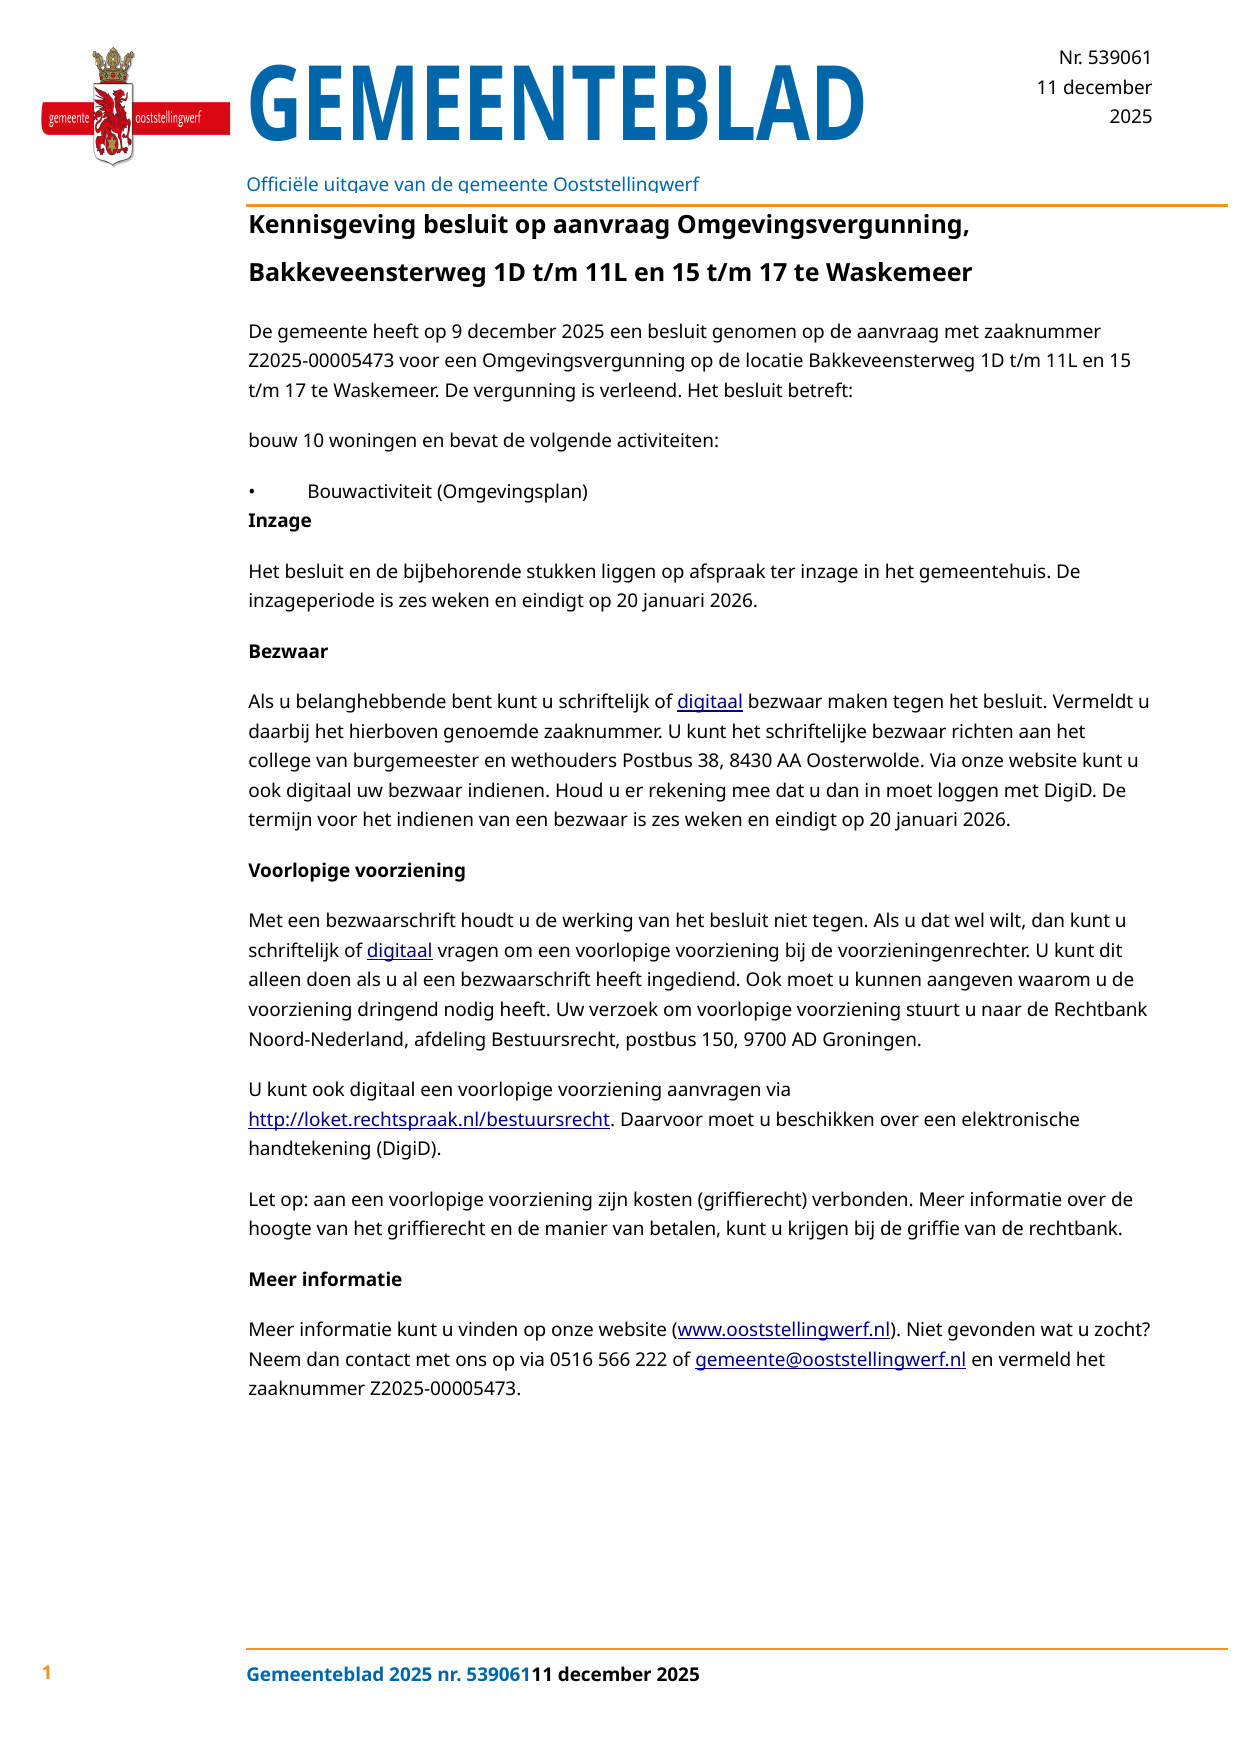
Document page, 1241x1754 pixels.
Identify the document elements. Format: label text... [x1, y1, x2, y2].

text bouw 10 woningen en bevat de volgende activiteiten: [248, 427, 1152, 453]
text Voorlopige voorziening [248, 857, 1152, 883]
text Als u belanghebbende bent kunt u schriftelijk of digitaal bezwaar maken tegen het besluit. Vermeldt u daarbij het hierboven genoemde zaaknummer. U kunt het schriftelijke bezwaar richten aan het college van burgemeester en wethouders Postbus 38, 8430 AA Oosterwolde. Via onze website kunt u ook digitaal uw bezwaar indienen. Houd u er rekening mee dat u dan in moet loggen met DigiD. De termijn voor het indienen van een bezwaar is zes weken en eindigt op 20 januari 2026. [248, 688, 1152, 832]
text Kennisgeving besluit op aanvraag Omgevingsvergunning, Bakkeveensterweg 1D t/m 11L en 15 t/m 17 te Waskemeer [248, 207, 1152, 288]
text Inzage [248, 507, 1152, 533]
text De gemeente heeft op 9 december 2025 een besluit genomen op de aanvraag met zaaknummer Z2025-00005473 voor een Omgevingsvergunning op de locatie Bakkeveensterweg 1D t/m 11L en 15 t/m 17 te Waskemeer. De vergunning is verleend. Het besluit betreft: [248, 318, 1152, 403]
text Meer informatie [248, 1266, 1152, 1292]
text U kunt ook digitaal een voorlopige voorziening aanvragen via http://loket.rechtspraak.nl/bestuursrecht. Daarvoor moet u beschikken over een elektronische handtekening (DigiD). [248, 1076, 1152, 1161]
text Met een bezwaarschrift houdt u de werking van het besluit niet tegen. Als u dat wel wilt, dan kunt u schriftelijk of digitaal vragen om een voorlopige voorziening bij de voorzieningenrechter. U kunt dit alleen doen als u al een bezwaarschrift heeft ingediend. Ook moet u kunnen aangeven waarom u de voorziening dringend nodig heeft. Uw verzoek om voorlopige voorziening stuurt u naar de Rechtbank Noord-Nederland, afdeling Bestuursrecht, postbus 150, 9700 AD Groningen. [248, 907, 1152, 1052]
text Het besluit en de bijbehorende stukken liggen op afspraak ter inzage in het gemeentehuis. De inzageperiode is zes weken en eindigt op 20 januari 2026. [248, 558, 1152, 613]
text Bezwaar [248, 638, 1152, 664]
picture [41, 47, 231, 172]
text Let op: aan een voorlopige voorziening zijn kosten (griffierecht) verbonden. Meer informatie over de hoogte van het griffierecht en de manier van betalen, kunt u krijgen bij de griffie van de rechtbank. [248, 1186, 1152, 1241]
list Bouwactiviteit (Omgevingsplan) [248, 478, 1152, 504]
text Meer informatie kunt u vinden op onze website (www.ooststellingwerf.nl). Niet gevonden wat u zocht? Neem dan contact met ons op via 0516 566 222 of gemeente@ooststellingwerf.nl en vermeld het zaaknummer Z2025-00005473. [248, 1316, 1152, 1401]
